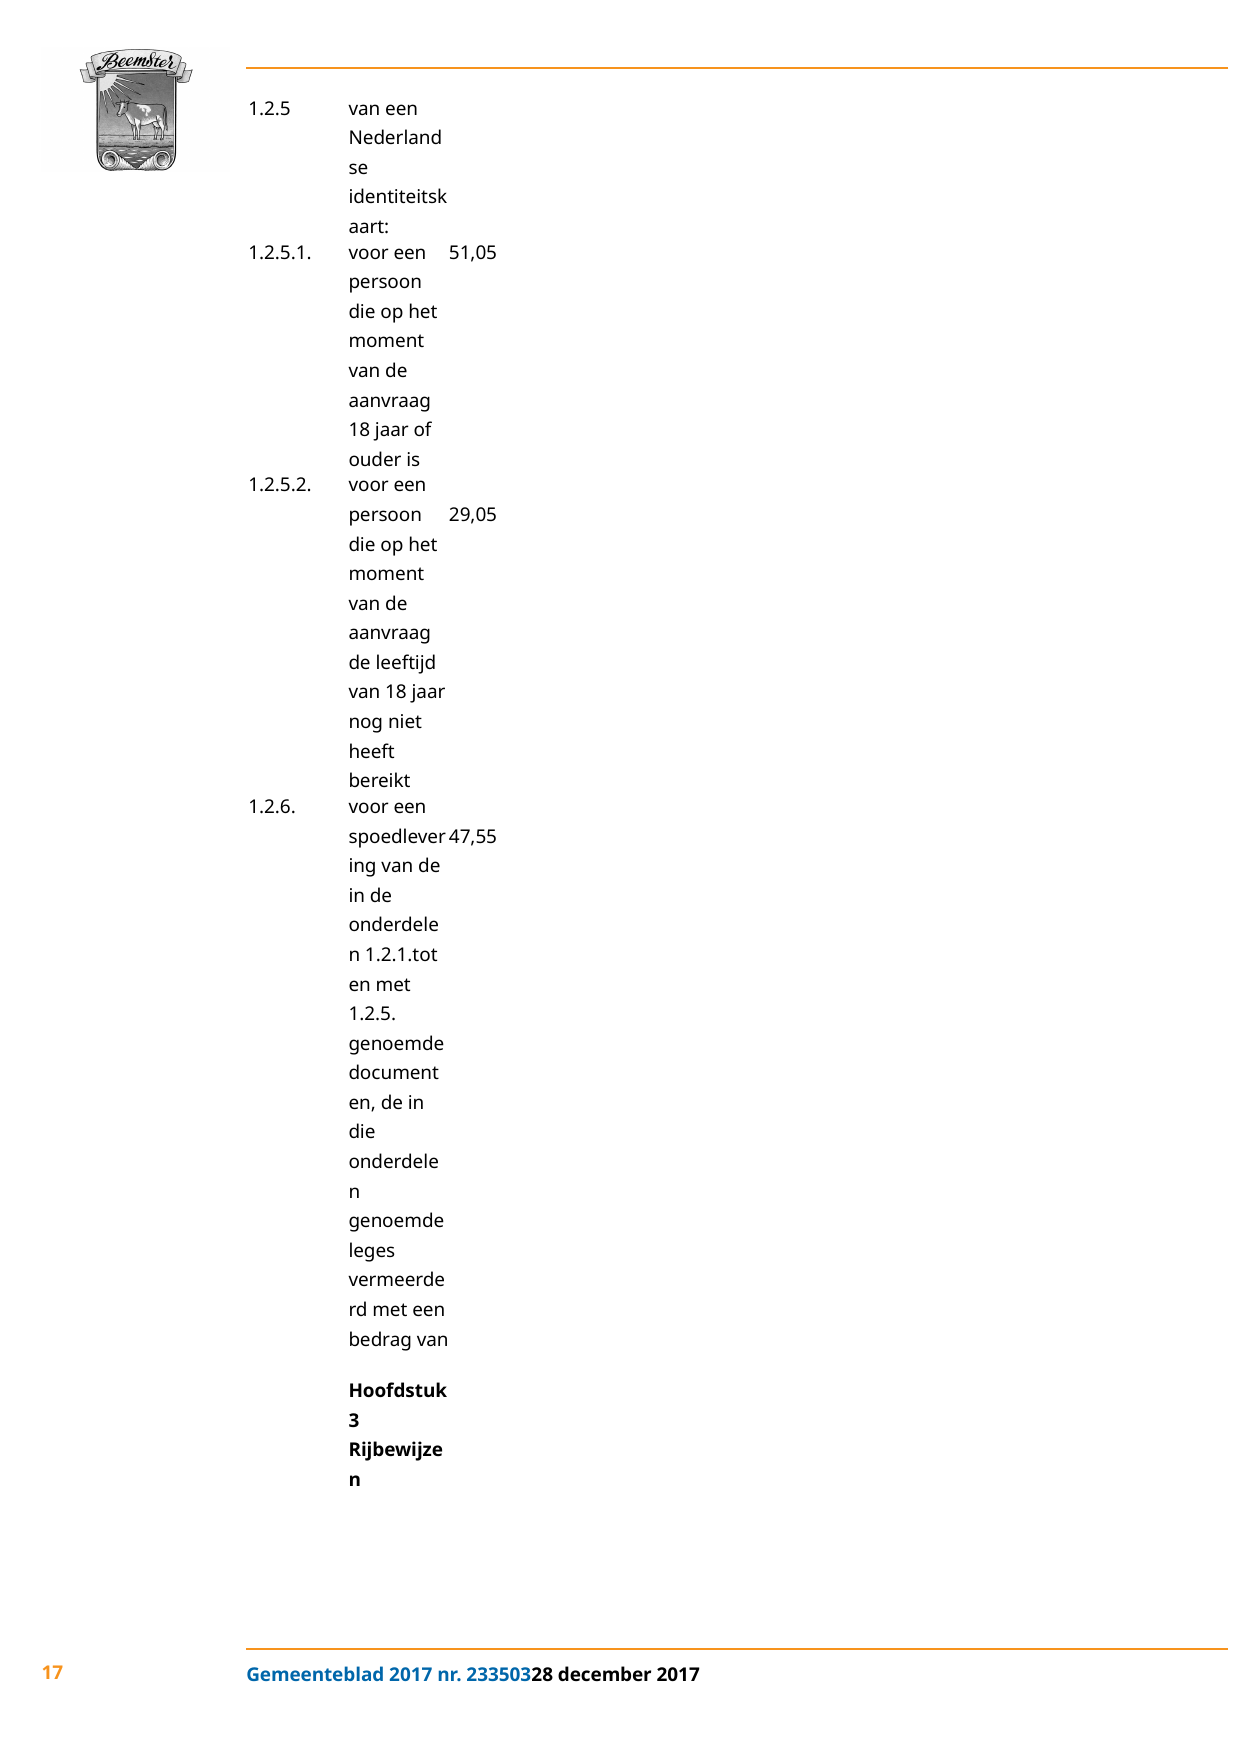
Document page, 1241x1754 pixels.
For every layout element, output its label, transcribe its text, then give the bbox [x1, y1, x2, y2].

table_cell [951, 1351, 1051, 1377]
table_cell [248, 1377, 348, 1492]
picture [41, 47, 231, 172]
table_cell 1.2.5 [248, 95, 348, 239]
table_cell voor een persoon die op het moment van de aanvraag de leeftijd van 18 jaar nog niet heeft bereikt [348, 472, 449, 793]
table_cell 1.2.5.1. [248, 239, 348, 472]
table_cell 1.2.5.2. [248, 472, 348, 793]
table_cell [449, 1351, 549, 1377]
table_cell voor een persoon die op het moment van de aanvraag 18 jaar of ouder is [348, 239, 449, 472]
table_cell [650, 1351, 750, 1377]
table_cell 51,05 [449, 239, 549, 472]
table_cell voor een spoedlevering van de in de onderdelen 1.2.1.tot en met 1.2.5. genoemde documenten, de in die onderdelen genoemde leges vermeerderd met een bedrag van [348, 793, 449, 1351]
table_cell [850, 1351, 951, 1377]
table_cell [1051, 1351, 1152, 1377]
table_cell 29,05 [449, 472, 549, 793]
table_cell Hoofdstuk 3 Rijbewijzen [348, 1377, 449, 1492]
table_cell [348, 1351, 449, 1377]
table_cell [750, 1351, 850, 1377]
table_cell [449, 1377, 549, 1492]
table_cell [449, 95, 549, 239]
table_cell [549, 1351, 649, 1377]
table_cell 1.2.6. [248, 793, 348, 1351]
table_cell [248, 1351, 348, 1377]
table_cell van een Nederlandse identiteitskaart: [348, 95, 449, 239]
table_cell 47,55 [449, 793, 549, 1351]
